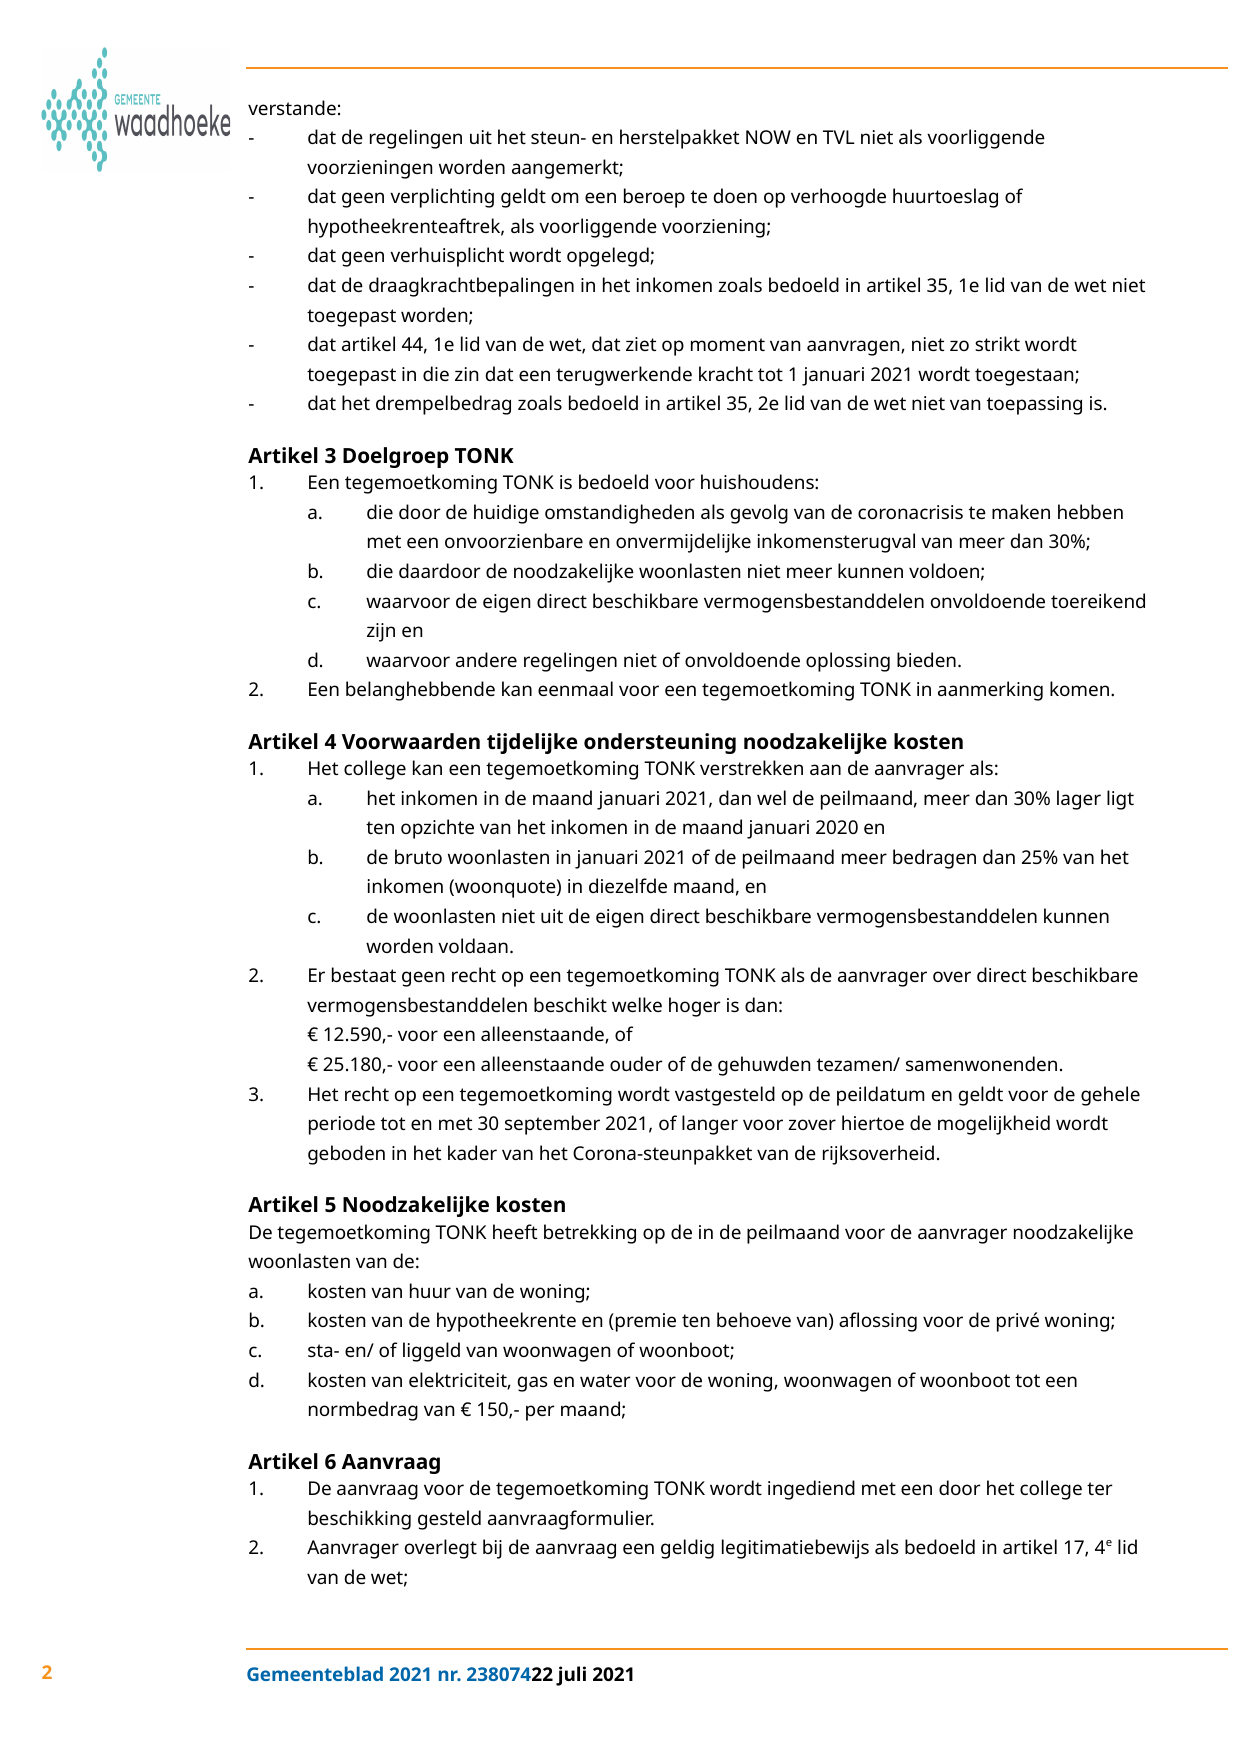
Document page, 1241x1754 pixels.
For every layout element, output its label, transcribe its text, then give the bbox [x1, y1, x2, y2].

list Een belanghebbende kan eenmaal voor een tegemoetkoming TONK in aanmerking komen. [248, 677, 1152, 702]
list € 25.180,- voor een alleenstaande ouder of de gehuwden tezamen/ samenwonenden. [248, 1051, 1152, 1077]
list Het college kan een tegemoetkoming TONK verstrekken aan de aanvrager als: [248, 755, 1152, 781]
list de bruto woonlasten in januari 2021 of de peilmaand meer bedragen dan 25% van het inkomen (woonquote) in diezelfde maand, en [307, 844, 1152, 899]
list De aanvraag voor de tegemoetkoming TONK wordt ingediend met een door het college ter beschikking gesteld aanvraagformulier. [248, 1475, 1152, 1531]
list sta- en/ of liggeld van woonwagen of woonboot; [248, 1337, 1152, 1363]
list waarvoor de eigen direct beschikbare vermogensbestanddelen onvoldoende toereikend zijn en [307, 588, 1152, 643]
text Artikel 5 Noodzakelijke kosten [248, 1190, 1152, 1219]
list kosten van elektriciteit, gas en water voor de woning, woonwagen of woonboot tot een normbedrag van € 150,- per maand; [248, 1367, 1152, 1422]
text verstande: [248, 95, 1152, 121]
list die door de huidige omstandigheden als gevolg van de coronacrisis te maken hebben met een onvoorzienbare en onvermijdelijke inkomensterugval van meer dan 30%; [307, 499, 1152, 554]
text Artikel 6 Aanvraag [248, 1447, 1152, 1475]
list Een tegemoetkoming TONK is bedoeld voor huishoudens: [248, 469, 1152, 495]
list Er bestaat geen recht op een tegemoetkoming TONK als de aanvrager over direct beschikbare vermogensbestanddelen beschikt welke hoger is dan: [248, 962, 1152, 1018]
text De tegemoetkoming TONK heeft betrekking op de in de peilmaand voor de aanvrager noodzakelijke woonlasten van de: [248, 1219, 1152, 1274]
list € 12.590,- voor een alleenstaande, of [248, 1022, 1152, 1047]
list waarvoor andere regelingen niet of onvoldoende oplossing bieden. [307, 647, 1152, 673]
list Aanvrager overlegt bij de aanvraag een geldig legitimatiebewijs als bedoeld in artikel 17, 4e lid van de wet; [248, 1534, 1152, 1590]
list Het recht op een tegemoetkoming wordt vastgesteld op de peildatum en geldt voor de gehele periode tot en met 30 september 2021, of langer voor zover hiertoe de mogelijkheid wordt geboden in het kader van het Corona-steunpakket van de rijksoverheid. [248, 1081, 1152, 1166]
list die daardoor de noodzakelijke woonlasten niet meer kunnen voldoen; [307, 558, 1152, 584]
text Artikel 3 Doelgroep TONK [248, 441, 1152, 469]
list dat geen verhuisplicht wordt opgelegd; [248, 243, 1152, 268]
list dat geen verplichting geldt om een beroep te doen op verhoogde huurtoeslag of hypotheekrenteaftrek, als voorliggende voorziening; [248, 183, 1152, 239]
list dat de draagkrachtbepalingen in het inkomen zoals bedoeld in artikel 35, 1e lid van de wet niet toegepast worden; [248, 272, 1152, 328]
text Artikel 4 Voorwaarden tijdelijke ondersteuning noodzakelijke kosten [248, 727, 1152, 755]
list dat artikel 44, 1e lid van de wet, dat ziet op moment van aanvragen, niet zo strikt wordt toegepast in die zin dat een terugwerkende kracht tot 1 januari 2021 wordt toegestaan; [248, 331, 1152, 387]
list dat de regelingen uit het steun- en herstelpakket NOW en TVL niet als voorliggende voorzieningen worden aangemerkt; [248, 124, 1152, 180]
list de woonlasten niet uit de eigen direct beschikbare vermogensbestanddelen kunnen worden voldaan. [307, 903, 1152, 959]
list kosten van huur van de woning; [248, 1278, 1152, 1304]
list kosten van de hypotheekrente en (premie ten behoeve van) aflossing voor de privé woning; [248, 1308, 1152, 1333]
picture [41, 47, 231, 172]
list het inkomen in de maand januari 2021, dan wel de peilmaand, meer dan 30% lager ligt ten opzichte van het inkomen in de maand januari 2020 en [307, 785, 1152, 840]
list dat het drempelbedrag zoals bedoeld in artikel 35, 2e lid van de wet niet van toepassing is. [248, 391, 1152, 416]
